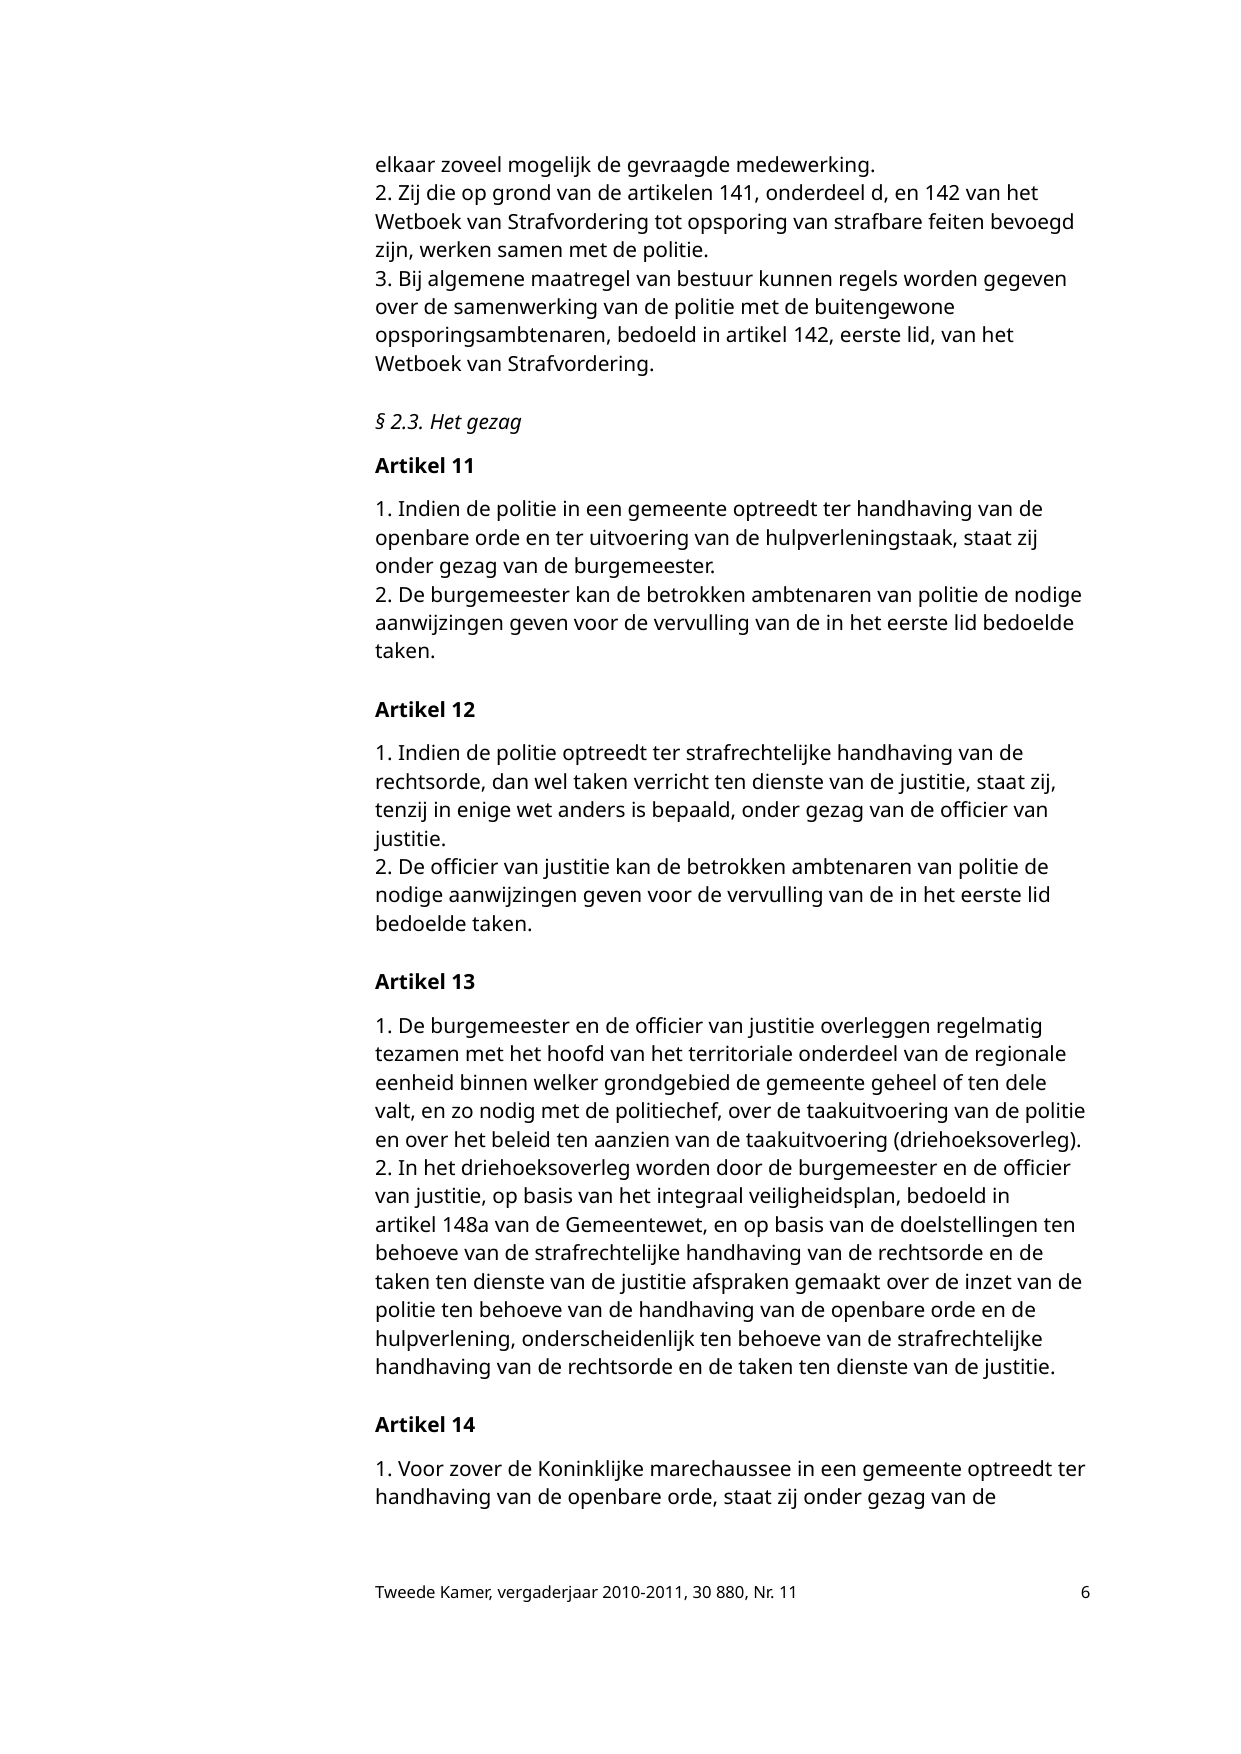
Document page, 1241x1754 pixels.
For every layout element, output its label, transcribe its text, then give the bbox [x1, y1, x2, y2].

text 2. De officier van justitie kan de betrokken ambtenaren van politie de nodige aanwijzingen geven voor de vervulling van de in het eerste lid bedoelde taken. [375, 852, 1090, 937]
text 1. Voor zover de Koninklijke marechaussee in een gemeente optreedt ter handhaving van de openbare orde, staat zij onder gezag van de [375, 1454, 1090, 1511]
text 2. In het driehoeksoverleg worden door de burgemeester en de officier van justitie, op basis van het integraal veiligheidsplan, bedoeld in artikel 148a van de Gemeentewet, en op basis van de doelstellingen ten behoeve van de strafrechtelijke handhaving van de rechtsorde en de taken ten dienste van de justitie afspraken gemaakt over de inzet van de politie ten behoeve van de handhaving van de openbare orde en de hulpverlening, onderscheidenlijk ten behoeve van de strafrechtelijke handhaving van de rechtsorde en de taken ten dienste van de justitie. [375, 1153, 1090, 1381]
text 1. Indien de politie optreedt ter strafrechtelijke handhaving van de rechtsorde, dan wel taken verricht ten dienste van de justitie, staat zij, tenzij in enige wet anders is bepaald, onder gezag van de officier van justitie. [375, 738, 1090, 852]
text § 2.3. Het gezag [375, 407, 1090, 436]
text 1. De burgemeester en de officier van justitie overleggen regelmatig tezamen met het hoofd van het territoriale onderdeel van de regionale eenheid binnen welker grondgebied de gemeente geheel of ten dele valt, en zo nodig met de politiechef, over de taakuitvoering van de politie en over het beleid ten aanzien van de taakuitvoering (driehoeksoverleg). [375, 1011, 1090, 1153]
text Artikel 14 [375, 1411, 1090, 1439]
text Artikel 13 [375, 967, 1090, 996]
text 2. Zij die op grond van de artikelen 141, onderdeel d, en 142 van het Wetboek van Strafvordering tot opsporing van strafbare feiten bevoegd zijn, werken samen met de politie. [375, 178, 1090, 264]
text 2. De burgemeester kan de betrokken ambtenaren van politie de nodige aanwijzingen geven voor de vervulling van de in het eerste lid bedoelde taken. [375, 580, 1090, 665]
text Artikel 12 [375, 695, 1090, 723]
text elkaar zoveel mogelijk de gevraagde medewerking. [375, 150, 1090, 178]
text 3. Bij algemene maatregel van bestuur kunnen regels worden gegeven over de samenwerking van de politie met de buitengewone opsporingsambtenaren, bedoeld in artikel 142, eerste lid, van het Wetboek van Strafvordering. [375, 264, 1090, 377]
text Artikel 11 [375, 451, 1090, 479]
text 1. Indien de politie in een gemeente optreedt ter handhaving van de openbare orde en ter uitvoering van de hulpverleningstaak, staat zij onder gezag van de burgemeester. [375, 494, 1090, 580]
